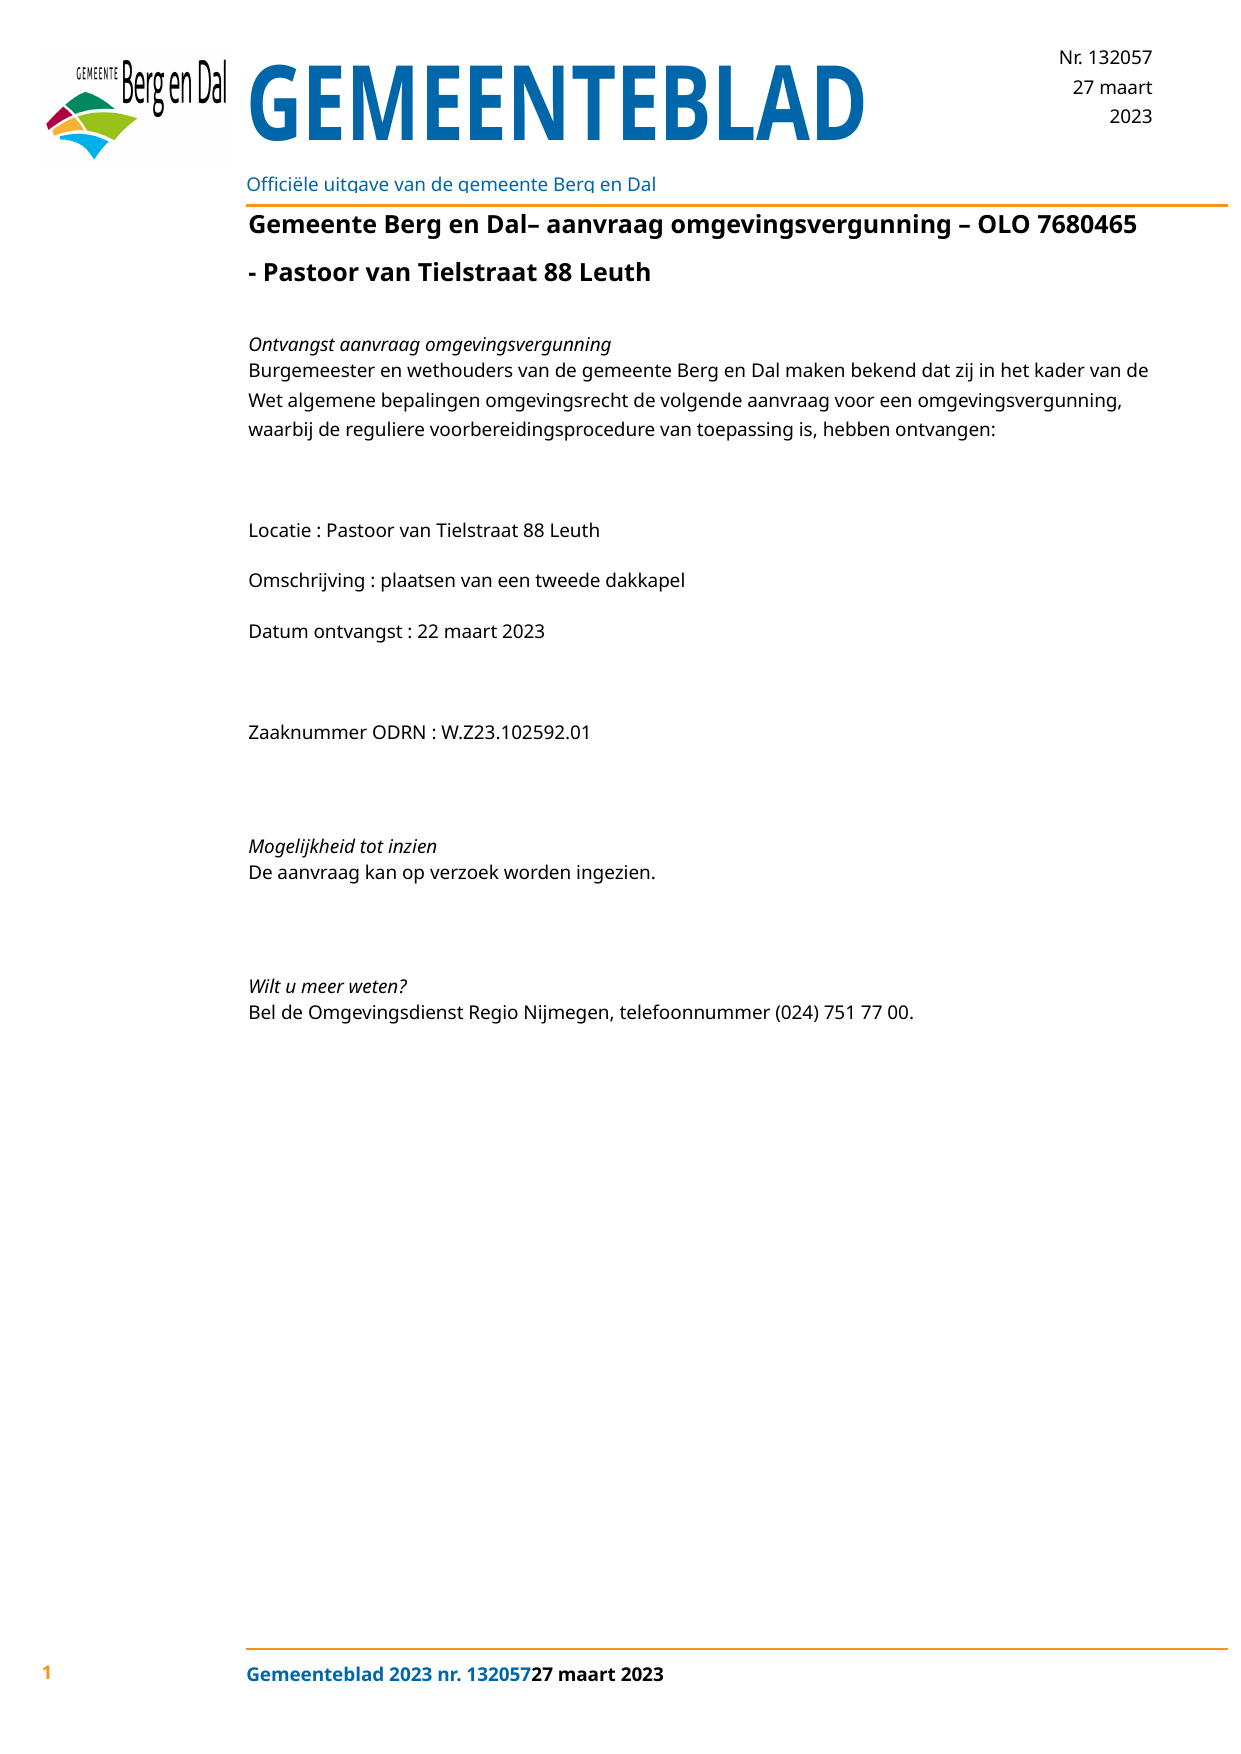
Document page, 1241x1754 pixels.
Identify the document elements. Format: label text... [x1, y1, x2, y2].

text Gemeente Berg en Dal– aanvraag omgevingsvergunning – OLO 7680465 - Pastoor van Tielstraat 88 Leuth [248, 207, 1152, 288]
text Mogelijkheid tot inzien [248, 833, 1152, 859]
text Zaaknummer ODRN : W.Z23.102592.01 [248, 719, 1152, 744]
text Bel de Omgevingsdienst Regio Nijmegen, telefoonnummer (024) 751 77 00. [248, 999, 1152, 1025]
text Omschrijving : plaatsen van een tweede dakkapel [248, 568, 1152, 593]
text Datum ontvangst : 22 maart 2023 [248, 618, 1152, 644]
text De aanvraag kan op verzoek worden ingezien. [248, 859, 1152, 885]
text Wilt u meer weten? [248, 973, 1152, 999]
text Ontvangst aanvraag omgevingsvergunning [248, 331, 1152, 357]
text Locatie : Pastoor van Tielstraat 88 Leuth [248, 517, 1152, 543]
picture [41, 47, 231, 172]
text Burgemeester en wethouders van de gemeente Berg en Dal maken bekend dat zij in het kader van de Wet algemene bepalingen omgevingsrecht de volgende aanvraag voor een omgevingsvergunning, waarbij de reguliere voorbereidingsprocedure van toepassing is, hebben ontvangen: [248, 357, 1152, 442]
